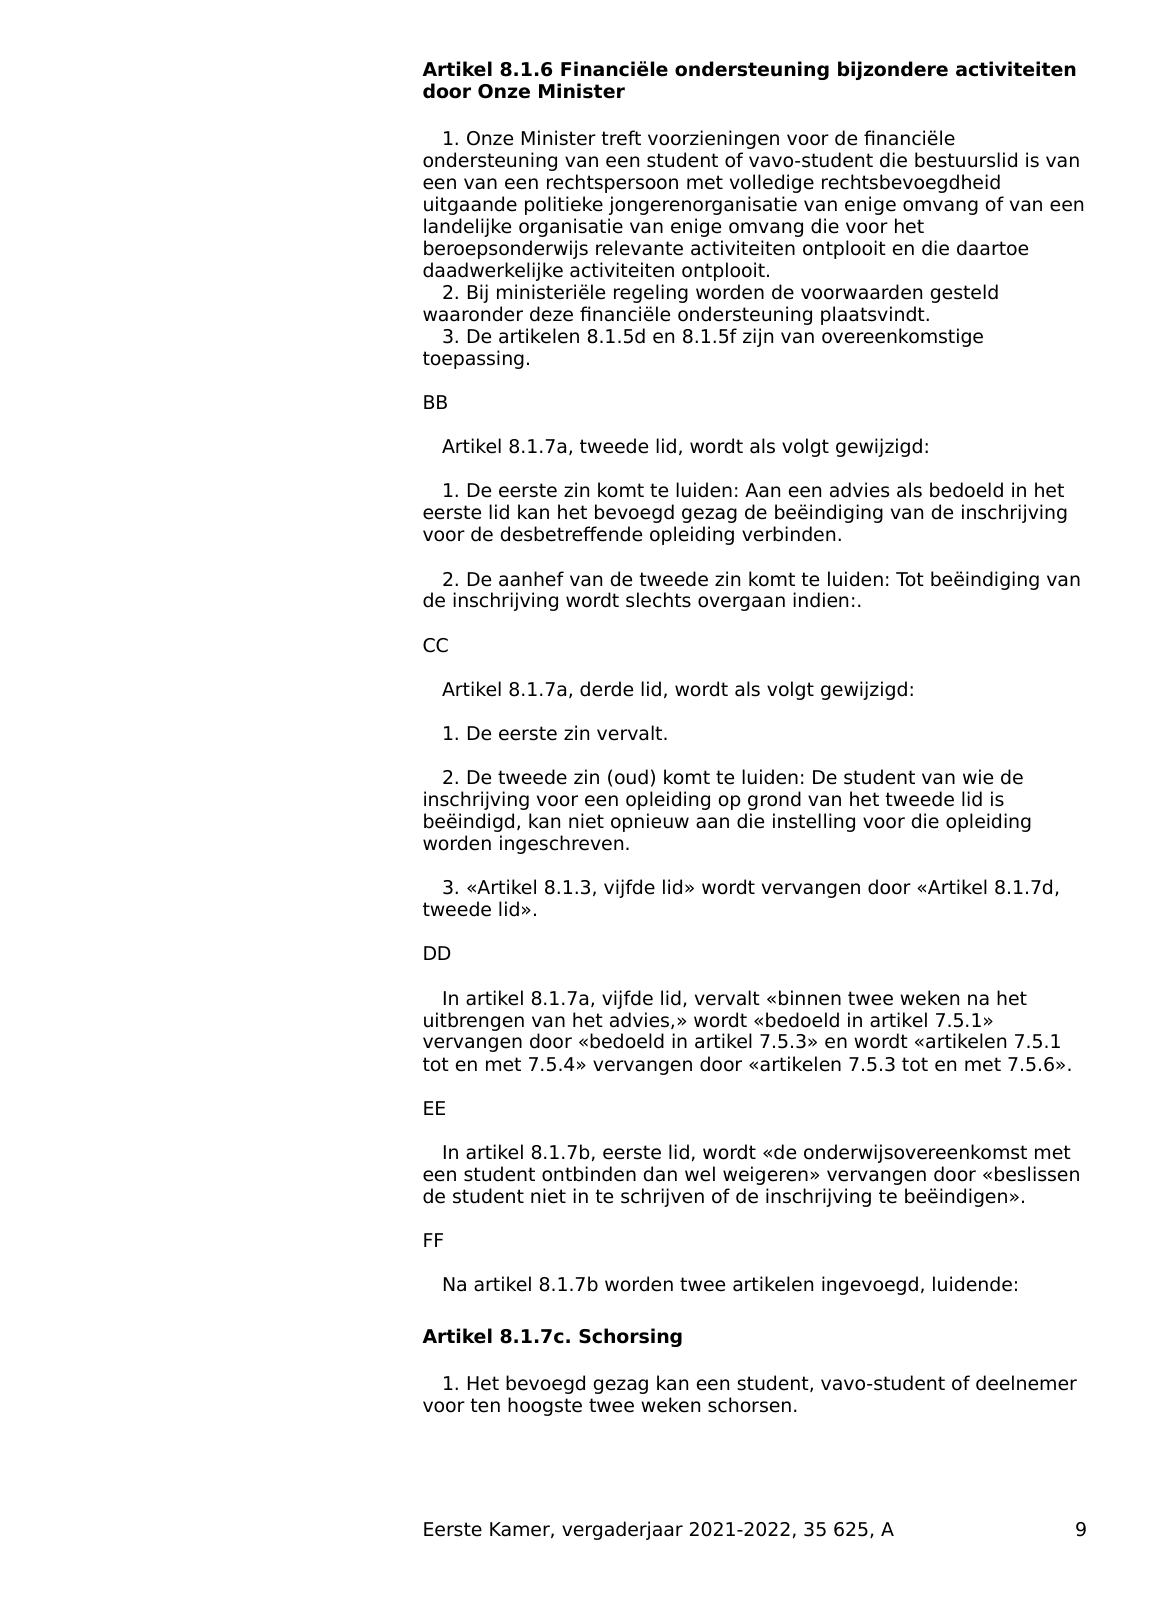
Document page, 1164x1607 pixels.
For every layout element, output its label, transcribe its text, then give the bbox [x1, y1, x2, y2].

text Na artikel 8.1.7b worden twee artikelen ingevoegd, luidende: [422, 1274, 1087, 1296]
text Artikel 8.1.7a, tweede lid, wordt als volgt gewijzigd: [422, 436, 1087, 458]
text 3. De artikelen 8.1.5d en 8.1.5f zijn van overeenkomstige toepassing. [422, 326, 1087, 370]
text CC [422, 634, 1087, 657]
text 2. De tweede zin (oud) komt te luiden: De student van wie de inschrijving voor een opleiding op grond van het tweede lid is beëindigd, kan niet opnieuw aan die instelling voor die opleiding worden ingeschreven. [422, 767, 1087, 855]
text DD [422, 943, 1087, 965]
subtitle Artikel 8.1.6 Financiële ondersteuning bijzondere activiteiten door Onze Minister [422, 59, 1087, 103]
text EE [422, 1098, 1087, 1119]
text 3. «Artikel 8.1.3, vijfde lid» wordt vervangen door «Artikel 8.1.7d, tweede lid». [422, 877, 1087, 921]
text 1. Het bevoegd gezag kan een student, vavo-student of deelnemer voor ten hoogste twee weken schorsen. [422, 1373, 1087, 1417]
text 1. De eerste zin vervalt. [422, 723, 1087, 745]
text 2. Bij ministeriële regeling worden de voorwaarden gesteld waaronder deze financiële ondersteuning plaatsvindt. [422, 282, 1087, 326]
text 1. De eerste zin komt te luiden: Aan een advies als bedoeld in het eerste lid kan het bevoegd gezag de beëindiging van de inschrijving voor de desbetreffende opleiding verbinden. [422, 480, 1087, 546]
text Artikel 8.1.7a, derde lid, wordt als volgt gewijzigd: [422, 679, 1087, 701]
text 2. De aanhef van de tweede zin komt te luiden: Tot beëindiging van de inschrijving wordt slechts overgaan indien:. [422, 568, 1087, 612]
text In artikel 8.1.7b, eerste lid, wordt «de onderwijsovereenkomst met een student ontbinden dan wel weigeren» vervangen door «beslissen de student niet in te schrijven of de inschrijving te beëindigen». [422, 1142, 1087, 1208]
text 1. Onze Minister treft voorzieningen voor de financiële ondersteuning van een student of vavo-student die bestuurslid is van een van een rechtspersoon met volledige rechtsbevoegdheid uitgaande politieke jongerenorganisatie van enige omvang of van een landelijke organisatie van enige omvang die voor het beroepsonderwijs relevante activiteiten ontplooit en die daartoe daadwerkelijke activiteiten ontplooit. [422, 128, 1087, 282]
text In artikel 8.1.7a, vijfde lid, vervalt «binnen twee weken na het uitbrengen van het advies,» wordt «bedoeld in artikel 7.5.1» vervangen door «bedoeld in artikel 7.5.3» en wordt «artikelen 7.5.1 tot en met 7.5.4» vervangen door «artikelen 7.5.3 tot en met 7.5.6». [422, 987, 1087, 1075]
text FF [422, 1230, 1087, 1252]
text BB [422, 392, 1087, 414]
subtitle Artikel 8.1.7c. Schorsing [422, 1326, 1087, 1348]
